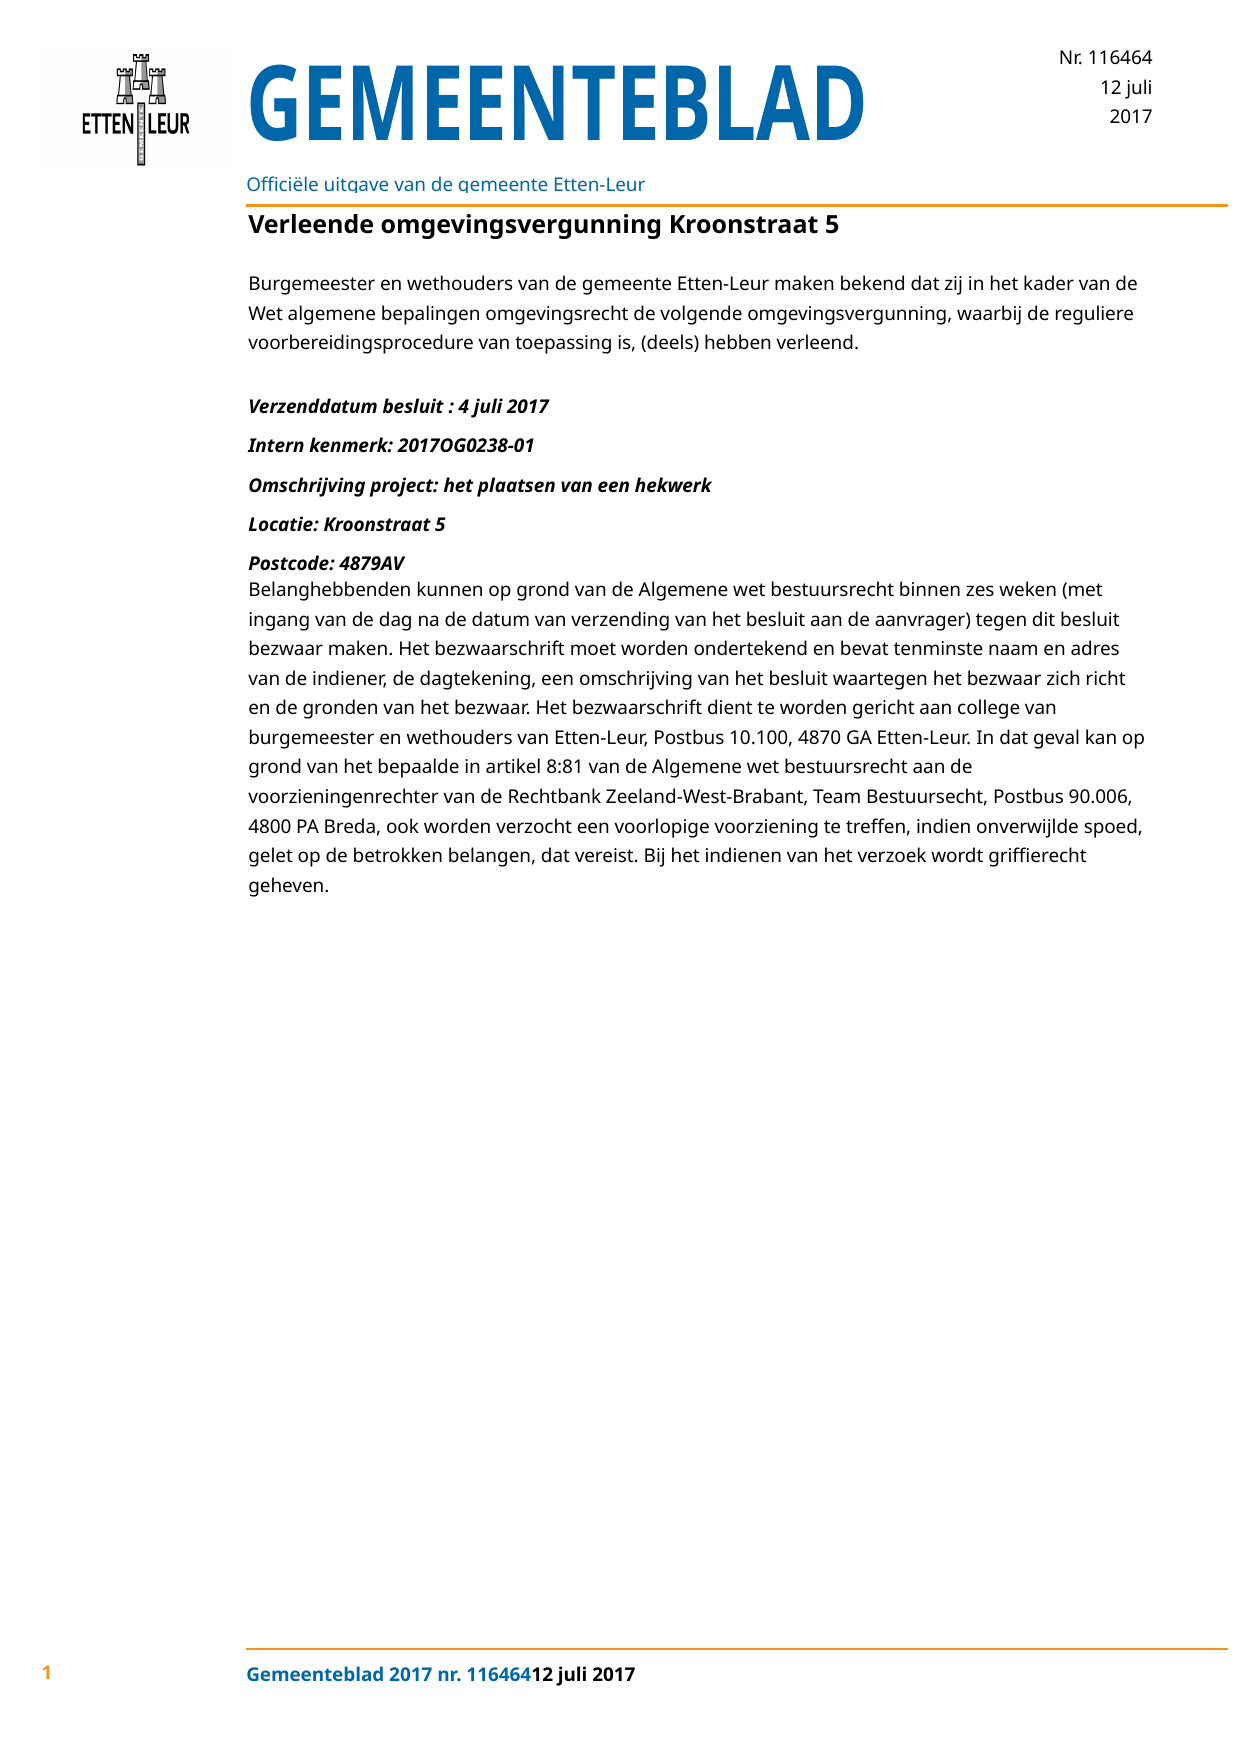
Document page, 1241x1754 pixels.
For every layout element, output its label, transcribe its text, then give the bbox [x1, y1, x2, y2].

text Verleende omgevingsvergunning Kroonstraat 5 [248, 207, 1152, 241]
text Intern kenmerk: 2017OG0238-01 [248, 433, 1152, 458]
text Burgemeester en wethouders van de gemeente Etten-Leur maken bekend dat zij in het kader van de Wet algemene bepalingen omgevingsrecht de volgende omgevingsvergunning, waarbij de reguliere voorbereidingsprocedure van toepassing is, (deels) hebben verleend. [248, 270, 1152, 355]
text Omschrijving project: het plaatsen van een hekwerk [248, 472, 1152, 498]
text Postcode: 4879AV [248, 551, 1152, 576]
text Locatie: Kroonstraat 5 [248, 511, 1152, 537]
text Belanghebbenden kunnen op grond van de Algemene wet bestuursrecht binnen zes weken (met ingang van de dag na de datum van verzending van het besluit aan de aanvrager) tegen dit besluit bezwaar maken. Het bezwaarschrift moet worden ondertekend en bevat tenminste naam en adres van de indiener, de dagtekening, een omschrijving van het besluit waartegen het bezwaar zich richt en de gronden van het bezwaar. Het bezwaarschrift dient te worden gericht aan college van burgemeester en wethouders van Etten-Leur, Postbus 10.100, 4870 GA Etten-Leur. In dat geval kan op grond van het bepaalde in artikel 8:81 van de Algemene wet bestuursrecht aan de voorzieningenrechter van de Rechtbank Zeeland-West-Brabant, Team Bestuursecht, Postbus 90.006, 4800 PA Breda, ook worden verzocht een voorlopige voorziening te treffen, indien onverwijlde spoed, gelet op de betrokken belangen, dat vereist. Bij het indienen van het verzoek wordt griffierecht geheven. [248, 576, 1152, 898]
picture [41, 47, 231, 172]
text Verzenddatum besluit : 4 juli 2017 [248, 393, 1152, 419]
